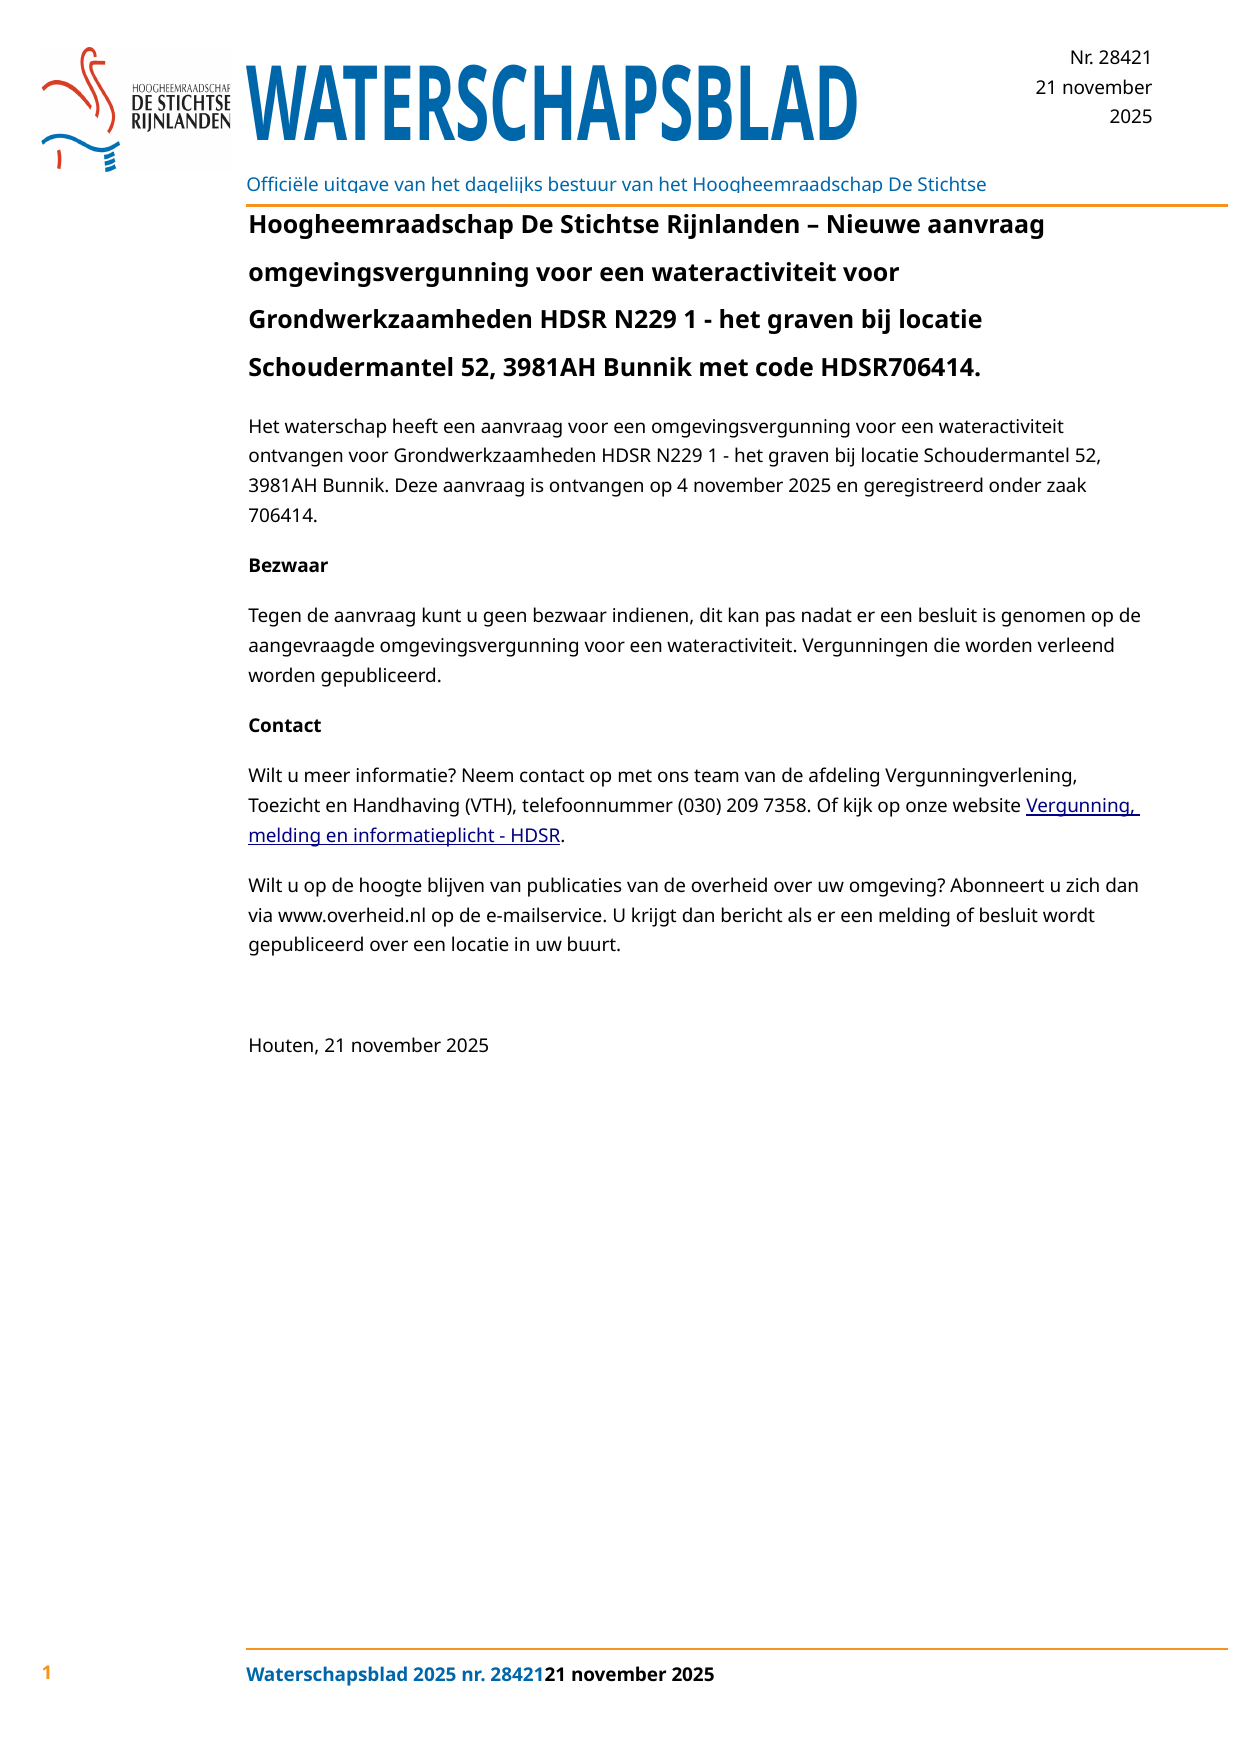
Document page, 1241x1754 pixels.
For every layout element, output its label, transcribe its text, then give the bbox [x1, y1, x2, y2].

text Tegen de aanvraag kunt u geen bezwaar indienen, dit kan pas nadat er een besluit is genomen op de aangevraagde omgevingsvergunning voor een wateractiviteit. Vergunningen die worden verleend worden gepubliceerd. [248, 603, 1152, 688]
text Wilt u meer informatie? Neem contact op met ons team van de afdeling Vergunningverlening, Toezicht en Handhaving (VTH), telefoonnummer (030) 209 7358. Of kijk op onze website Vergunning, melding en informatieplicht - HDSR. [248, 763, 1152, 848]
text Het waterschap heeft een aanvraag voor een omgevingsvergunning voor een wateractiviteit ontvangen voor Grondwerkzaamheden HDSR N229 1 - het graven bij locatie Schoudermantel 52, 3981AH Bunnik. Deze aanvraag is ontvangen op 4 november 2025 en geregistreerd onder zaak 706414. [248, 413, 1152, 528]
picture [41, 47, 231, 172]
text Hoogheemraadschap De Stichtse Rijnlanden – Nieuwe aanvraag omgevingsvergunning voor een wateractiviteit voor Grondwerkzaamheden HDSR N229 1 - het graven bij locatie Schoudermantel 52, 3981AH Bunnik met code HDSR706414. [248, 207, 1152, 384]
text Contact [248, 712, 1152, 738]
text Houten, 21 november 2025 [248, 1032, 1152, 1058]
text Wilt u op de hoogte blijven van publicaties van de overheid over uw omgeving? Abonneert u zich dan via www.overheid.nl op de e-mailservice. U krijgt dan bericht als er een melding of besluit wordt gepubliceerd over een locatie in uw buurt. [248, 872, 1152, 957]
text Bezwaar [248, 552, 1152, 578]
